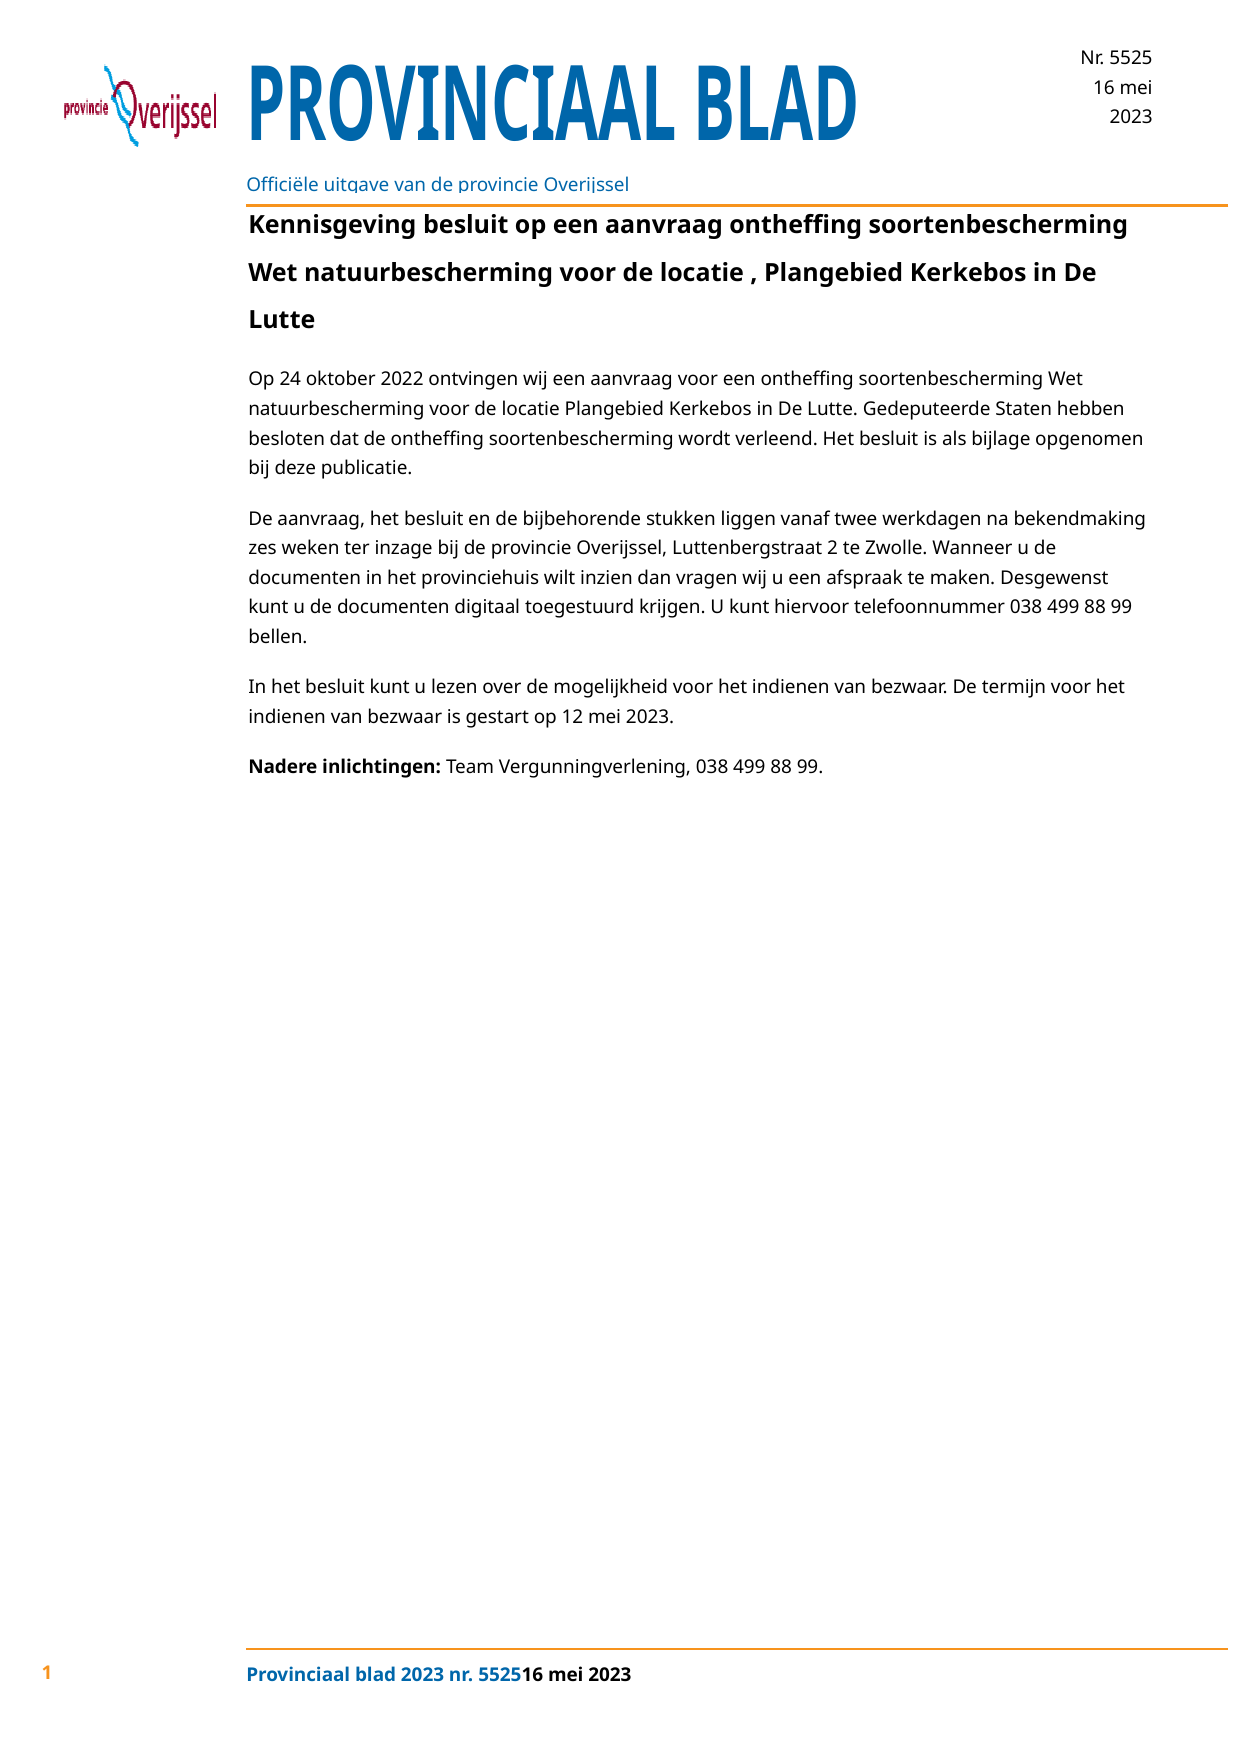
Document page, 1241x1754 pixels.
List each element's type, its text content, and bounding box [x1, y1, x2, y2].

text Kennisgeving besluit op een aanvraag ontheffing soortenbescherming Wet natuurbescherming voor de locatie , Plangebied Kerkebos in De Lutte [248, 207, 1152, 336]
text In het besluit kunt u lezen over de mogelijkheid voor het indienen van bezwaar. De termijn voor het indienen van bezwaar is gestart op 12 mei 2023. [248, 673, 1152, 729]
text Nadere inlichtingen: Team Vergunningverlening, 038 499 88 99. [248, 753, 1152, 779]
text De aanvraag, het besluit en de bijbehorende stukken liggen vanaf twee werkdagen na bekendmaking zes weken ter inzage bij de provincie Overijssel, Luttenbergstraat 2 te Zwolle. Wanneer u de documenten in het provinciehuis wilt inzien dan vragen wij u een afspraak te maken. Desgewenst kunt u de documenten digitaal toegestuurd krijgen. U kunt hiervoor telefoonnummer 038 499 88 99 bellen. [248, 505, 1152, 649]
text Op 24 oktober 2022 ontvingen wij een aanvraag voor een ontheffing soortenbescherming Wet natuurbescherming voor de locatie Plangebied Kerkebos in De Lutte. Gedeputeerde Staten hebben besloten dat de ontheffing soortenbescherming wordt verleend. Het besluit is als bijlage opgenomen bij deze publicatie. [248, 366, 1152, 480]
picture [41, 47, 231, 172]
